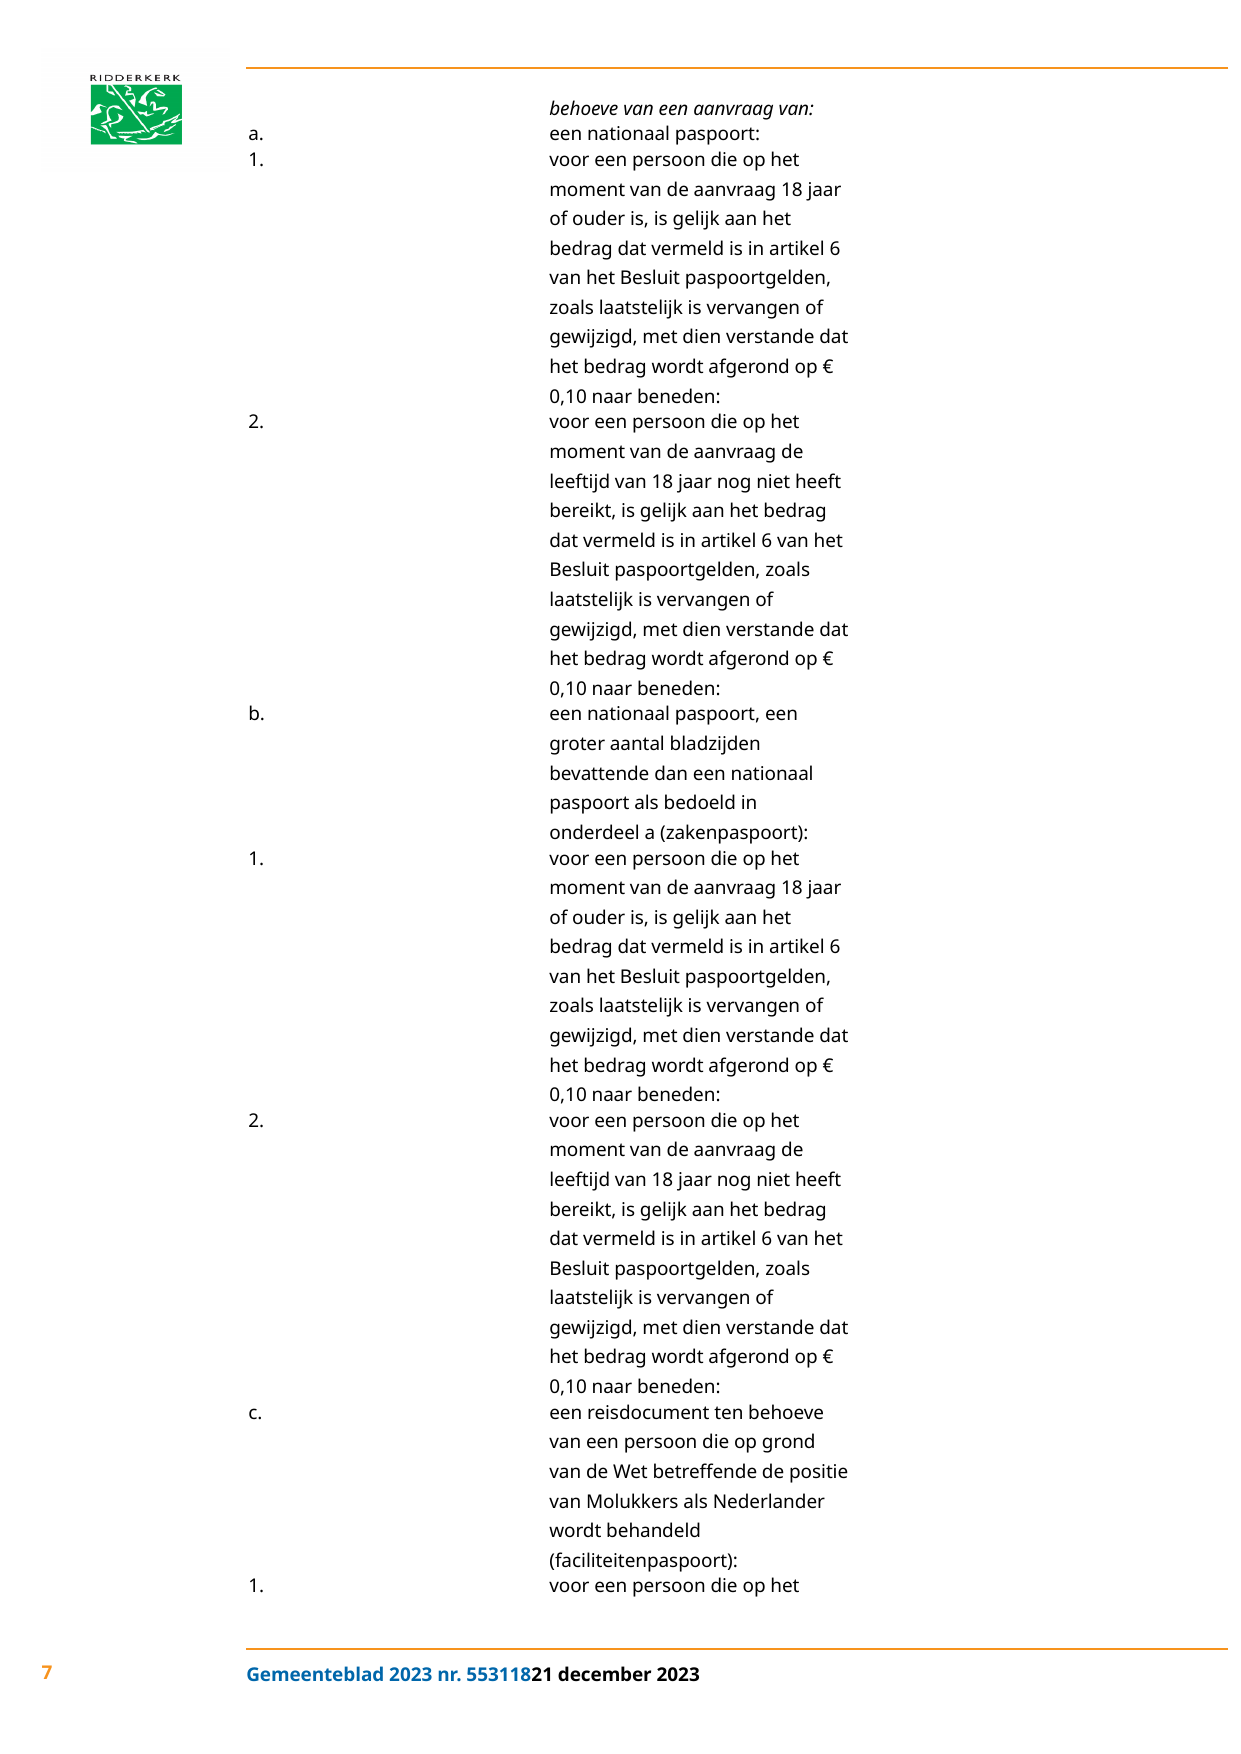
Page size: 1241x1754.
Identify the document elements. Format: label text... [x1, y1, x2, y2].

table_cell een nationaal paspoort, een groter aantal bladzijden bevattende dan een nationaal paspoort als bedoeld in onderdeel a (zakenpaspoort): [549, 701, 850, 845]
table_cell voor een persoon die op het moment van de aanvraag 18 jaar of ouder is, is gelijk aan het bedrag dat vermeld is in artikel 6 van het Besluit paspoortgelden, zoals laatstelijk is vervangen of gewijzigd, met dien verstande dat het bedrag wordt afgerond op € 0,10 naar beneden: [549, 845, 850, 1107]
table_cell 2. [248, 1107, 549, 1399]
table_cell 1. [248, 146, 549, 409]
table_cell b. [248, 701, 549, 845]
table_cell [850, 845, 1152, 1107]
table_cell voor een persoon die op het [549, 1573, 850, 1598]
table_cell [850, 95, 1152, 121]
table_cell [850, 409, 1152, 701]
table_cell a. [248, 121, 549, 146]
table_cell behoeve van een aanvraag van: [549, 95, 850, 121]
table_cell voor een persoon die op het moment van de aanvraag de leeftijd van 18 jaar nog niet heeft bereikt, is gelijk aan het bedrag dat vermeld is in artikel 6 van het Besluit paspoortgelden, zoals laatstelijk is vervangen of gewijzigd, met dien verstande dat het bedrag wordt afgerond op € 0,10 naar beneden: [549, 1107, 850, 1399]
picture [41, 47, 231, 172]
table_cell [850, 121, 1152, 146]
table_cell [850, 701, 1152, 845]
table_cell voor een persoon die op het moment van de aanvraag de leeftijd van 18 jaar nog niet heeft bereikt, is gelijk aan het bedrag dat vermeld is in artikel 6 van het Besluit paspoortgelden, zoals laatstelijk is vervangen of gewijzigd, met dien verstande dat het bedrag wordt afgerond op € 0,10 naar beneden: [549, 409, 850, 701]
table_cell [850, 1573, 1152, 1598]
table_cell [850, 1399, 1152, 1573]
table_cell een nationaal paspoort: [549, 121, 850, 146]
table_cell een reisdocument ten behoeve van een persoon die op grond van de Wet betreffende de positie van Molukkers als Nederlander wordt behandeld (faciliteitenpaspoort): [549, 1399, 850, 1573]
table_cell [850, 1107, 1152, 1399]
table_cell [248, 95, 549, 121]
table_cell [850, 146, 1152, 409]
table_cell 1. [248, 845, 549, 1107]
table_cell 1. [248, 1573, 549, 1598]
table_cell c. [248, 1399, 549, 1573]
table_cell 2. [248, 409, 549, 701]
table_cell voor een persoon die op het moment van de aanvraag 18 jaar of ouder is, is gelijk aan het bedrag dat vermeld is in artikel 6 van het Besluit paspoortgelden, zoals laatstelijk is vervangen of gewijzigd, met dien verstande dat het bedrag wordt afgerond op € 0,10 naar beneden: [549, 146, 850, 409]
